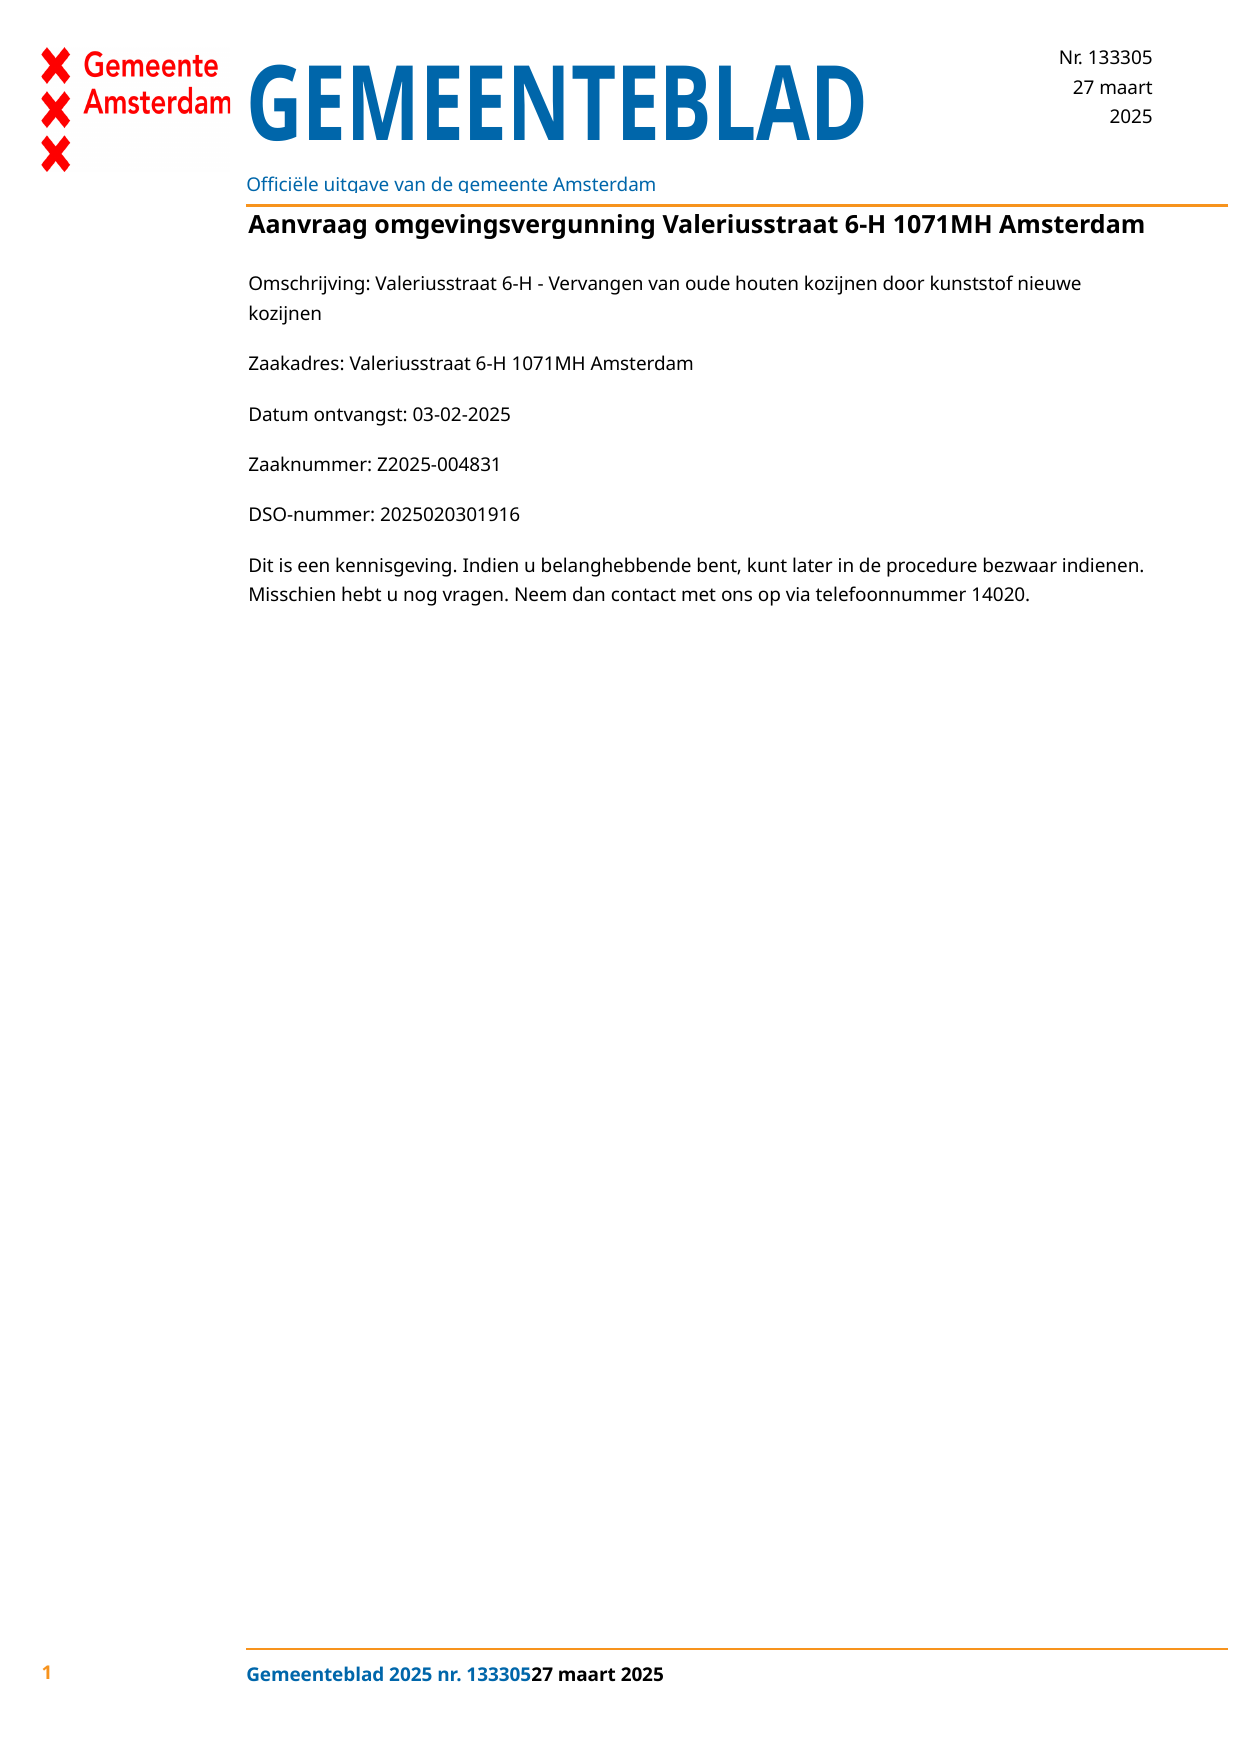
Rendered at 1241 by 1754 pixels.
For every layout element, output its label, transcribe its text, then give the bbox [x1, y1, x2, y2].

picture [41, 47, 231, 172]
text Omschrijving: Valeriusstraat 6-H - Vervangen van oude houten kozijnen door kunststof nieuwe kozijnen [248, 270, 1152, 326]
text Datum ontvangst: 03-02-2025 [248, 401, 1152, 426]
text DSO-nummer: 2025020301916 [248, 502, 1152, 527]
text Dit is een kennisgeving. Indien u belanghebbende bent, kunt later in de procedure bezwaar indienen. Misschien hebt u nog vragen. Neem dan contact met ons op via telefoonnummer 14020. [248, 552, 1152, 607]
text Zaaknummer: Z2025-004831 [248, 451, 1152, 477]
text Zaakadres: Valeriusstraat 6-H 1071MH Amsterdam [248, 350, 1152, 376]
text Aanvraag omgevingsvergunning Valeriusstraat 6-H 1071MH Amsterdam [248, 207, 1152, 241]
